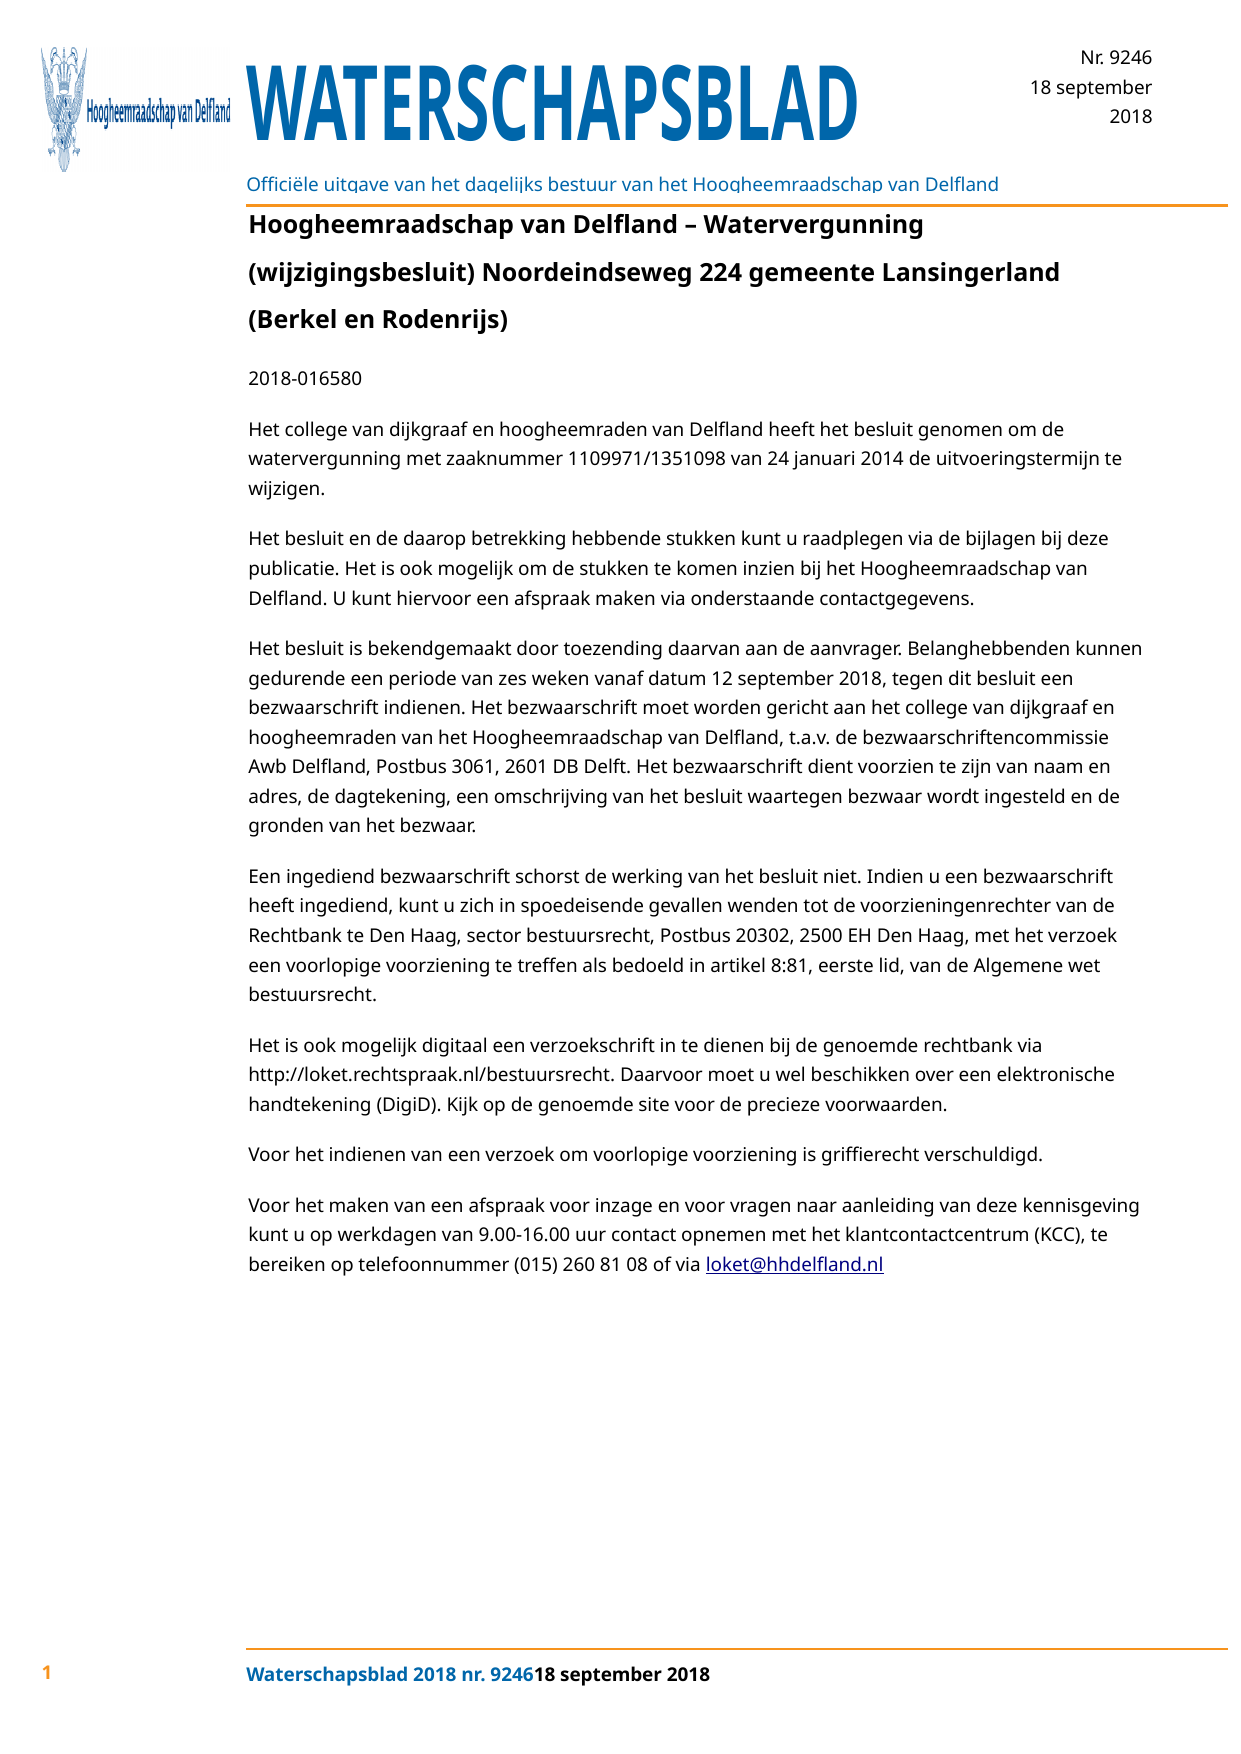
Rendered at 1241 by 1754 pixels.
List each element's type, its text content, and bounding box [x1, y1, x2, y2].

picture [41, 47, 231, 172]
text Het besluit en de daarop betrekking hebbende stukken kunt u raadplegen via de bijlagen bij deze publicatie. Het is ook mogelijk om de stukken te komen inzien bij het Hoogheemraadschap van Delfland. U kunt hiervoor een afspraak maken via onderstaande contactgegevens. [248, 526, 1152, 610]
text Het college van dijkgraaf en hoogheemraden van Delfland heeft het besluit genomen om de watervergunning met zaaknummer 1109971/1351098 van 24 januari 2014 de uitvoeringstermijn te wijzigen. [248, 416, 1152, 501]
text 2018-016580 [248, 366, 1152, 391]
text Voor het indienen van een verzoek om voorlopige voorziening is griffierecht verschuldigd. [248, 1141, 1152, 1167]
text Een ingediend bezwaarschrift schorst de werking van het besluit niet. Indien u een bezwaarschrift heeft ingediend, kunt u zich in spoedeisende gevallen wenden tot de voorzieningenrechter van de Rechtbank te Den Haag, sector bestuursrecht, Postbus 20302, 2500 EH Den Haag, met het verzoek een voorlopige voorziening te treffen als bedoeld in artikel 8:81, eerste lid, van de Algemene wet bestuursrecht. [248, 863, 1152, 1007]
text Het besluit is bekendgemaakt door toezending daarvan aan de aanvrager. Belanghebbenden kunnen gedurende een periode van zes weken vanaf datum 12 september 2018, tegen dit besluit een bezwaarschrift indienen. Het bezwaarschrift moet worden gericht aan het college van dijkgraaf en hoogheemraden van het Hoogheemraadschap van Delfland, t.a.v. de bezwaarschriftencommissie Awb Delfland, Postbus 3061, 2601 DB Delft. Het bezwaarschrift dient voorzien te zijn van naam en adres, de dagtekening, een omschrijving van het besluit waartegen bezwaar wordt ingesteld en de gronden van het bezwaar. [248, 635, 1152, 838]
text Hoogheemraadschap van Delfland – Watervergunning (wijzigingsbesluit) Noordeindseweg 224 gemeente Lansingerland (Berkel en Rodenrijs) [248, 207, 1152, 336]
text Het is ook mogelijk digitaal een verzoekschrift in te dienen bij de genoemde rechtbank via http://loket.rechtspraak.nl/bestuursrecht. Daarvoor moet u wel beschikken over een elektronische handtekening (DigiD). Kijk op de genoemde site voor de precieze voorwaarden. [248, 1032, 1152, 1117]
text Voor het maken van een afspraak voor inzage en voor vragen naar aanleiding van deze kennisgeving kunt u op werkdagen van 9.00-16.00 uur contact opnemen met het klantcontactcentrum (KCC), te bereiken op telefoonnummer (015) 260 81 08 of via loket@hhdelfland.nl [248, 1192, 1152, 1277]
